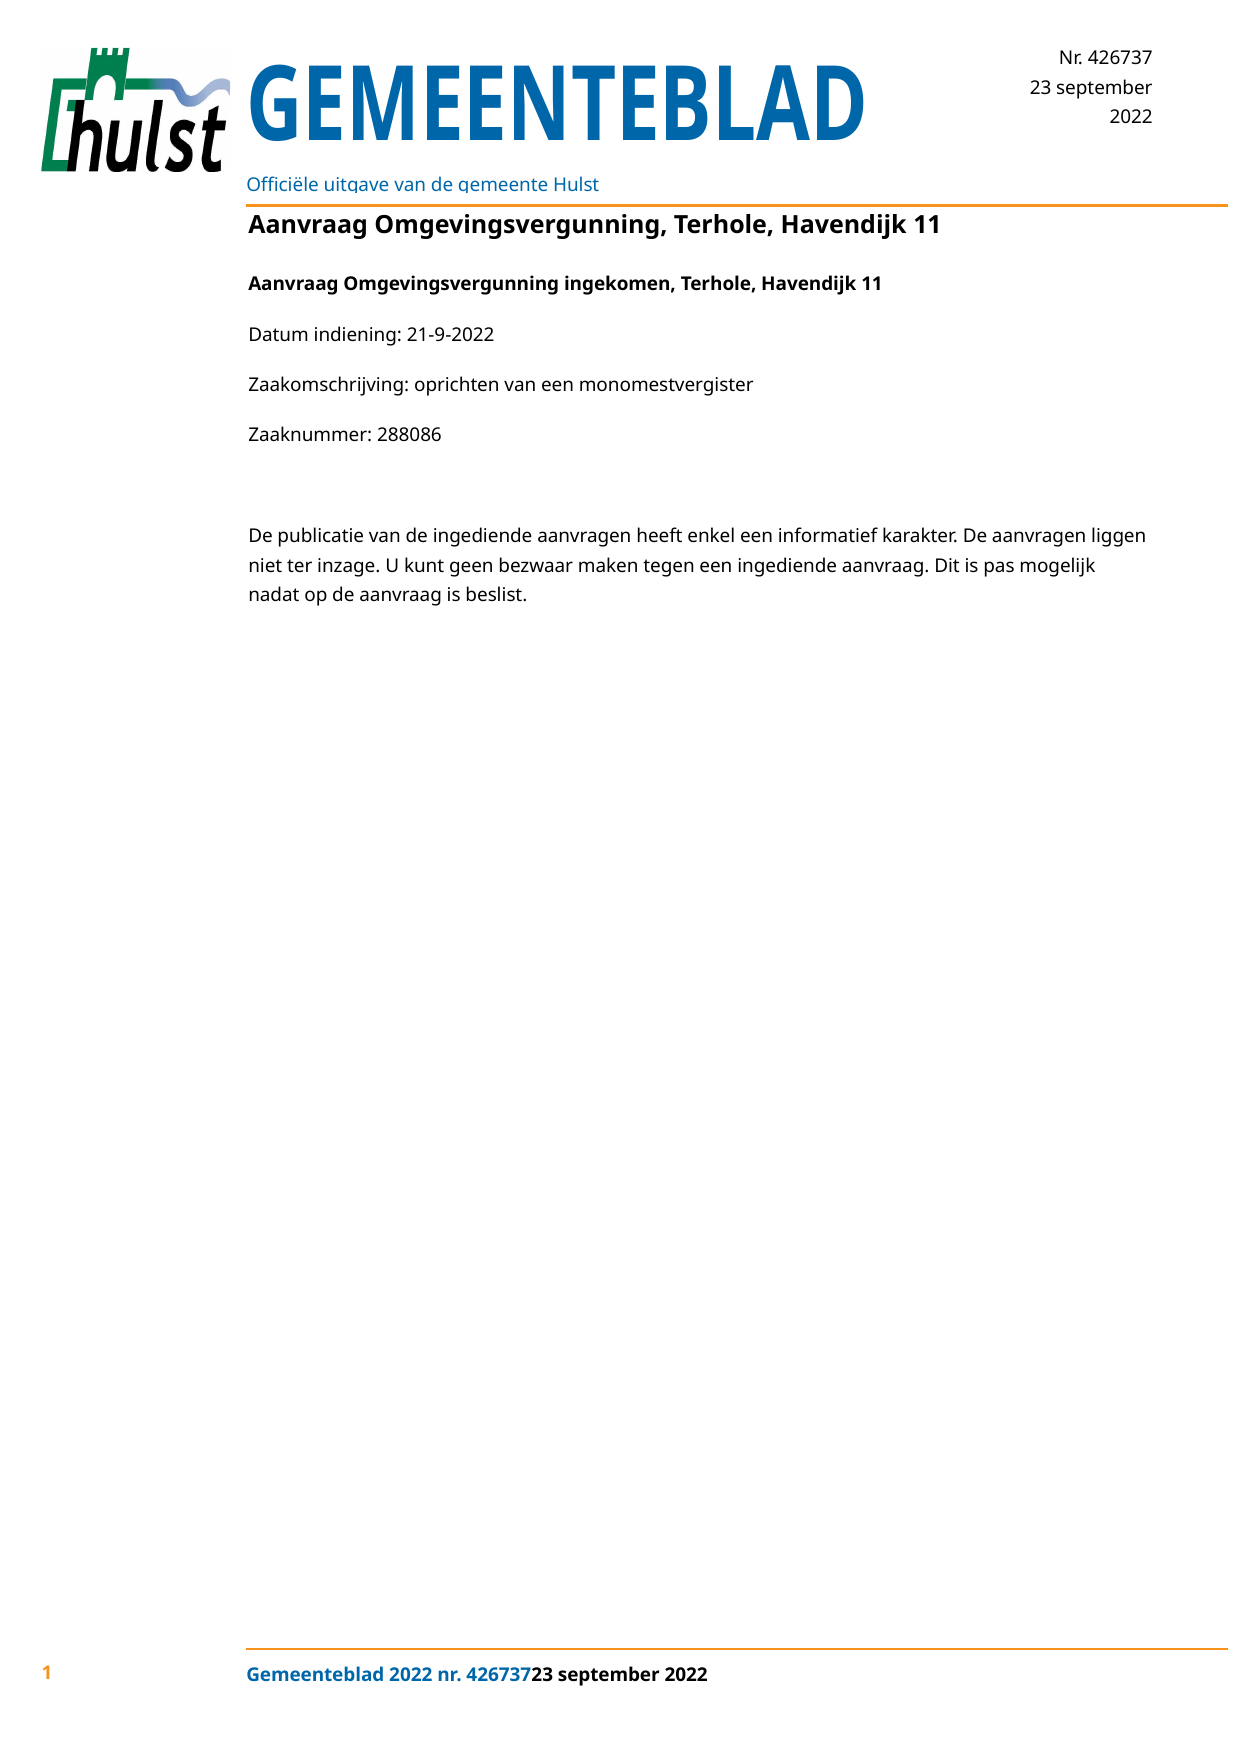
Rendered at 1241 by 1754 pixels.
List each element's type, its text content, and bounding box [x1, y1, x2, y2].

text De publicatie van de ingediende aanvragen heeft enkel een informatief karakter. De aanvragen liggen niet ter inzage. U kunt geen bezwaar maken tegen een ingediende aanvraag. Dit is pas mogelijk nadat op de aanvraag is beslist. [248, 522, 1152, 607]
text Aanvraag Omgevingsvergunning, Terhole, Havendijk 11 [248, 207, 1152, 241]
text Zaaknummer: 288086 [248, 422, 1152, 447]
picture [41, 47, 231, 172]
text Aanvraag Omgevingsvergunning ingekomen, Terhole, Havendijk 11 [248, 270, 1152, 296]
text Datum indiening: 21-9-2022 [248, 321, 1152, 346]
text Zaakomschrijving: oprichten van een monomestvergister [248, 371, 1152, 397]
